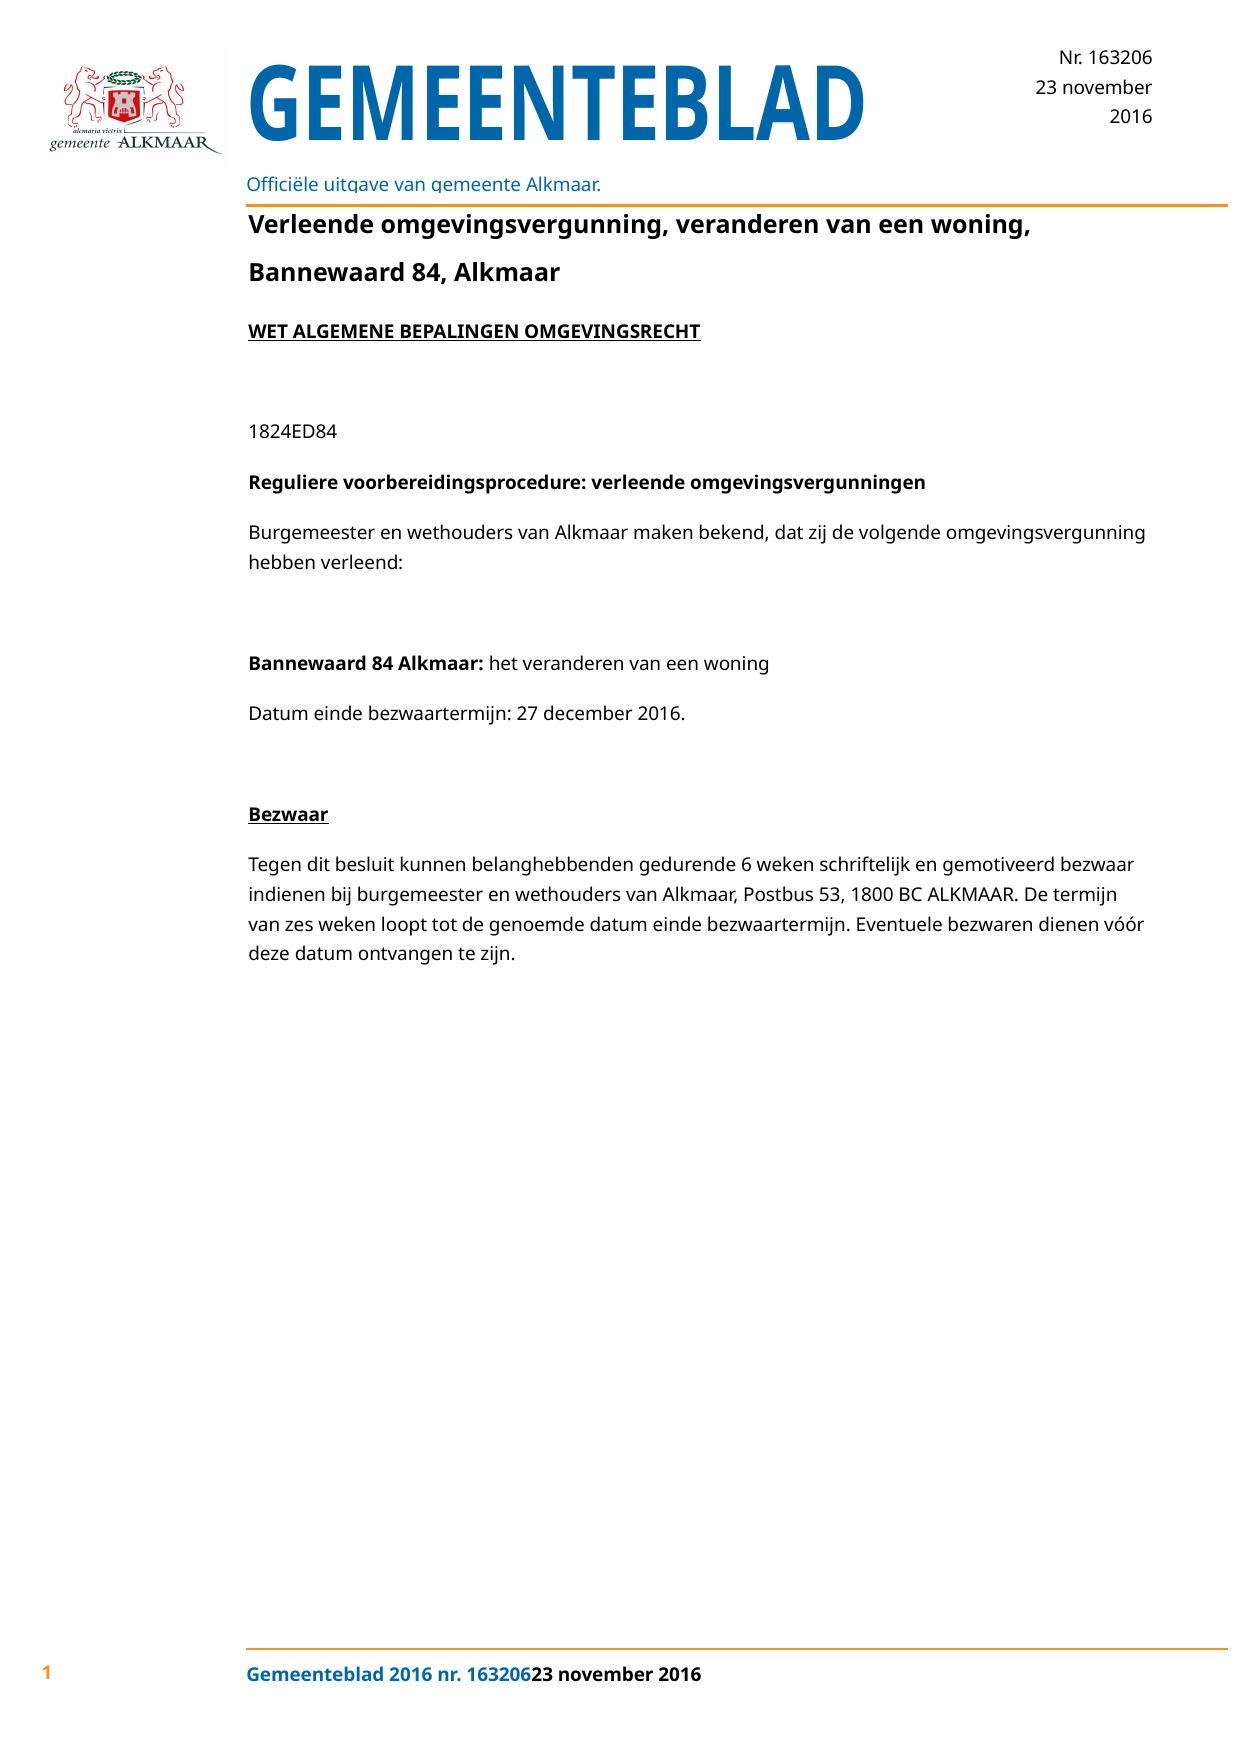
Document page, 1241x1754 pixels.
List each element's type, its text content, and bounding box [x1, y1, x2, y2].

text Burgemeester en wethouders van Alkmaar maken bekend, dat zij de volgende omgevingsvergunning hebben verleend: [248, 519, 1152, 575]
picture [41, 47, 231, 172]
text Verleende omgevingsvergunning, veranderen van een woning, Bannewaard 84, Alkmaar [248, 207, 1152, 288]
text 1824ED84 [248, 419, 1152, 444]
text Reguliere voorbereidingsprocedure: verleende omgevingsvergunningen [248, 469, 1152, 495]
text WET ALGEMENE BEPALINGEN OMGEVINGSRECHT [248, 318, 1152, 344]
text Datum einde bezwaartermijn: 27 december 2016. [248, 700, 1152, 726]
text Bannewaard 84 Alkmaar: het veranderen van een woning [248, 650, 1152, 676]
text Tegen dit besluit kunnen belanghebbenden gedurende 6 weken schriftelijk en gemotiveerd bezwaar indienen bij burgemeester en wethouders van Alkmaar, Postbus 53, 1800 BC ALKMAAR. De termijn van zes weken loopt tot de genoemde datum einde bezwaartermijn. Eventuele bezwaren dienen vóór deze datum ontvangen te zijn. [248, 852, 1152, 966]
text Bezwaar [248, 801, 1152, 827]
